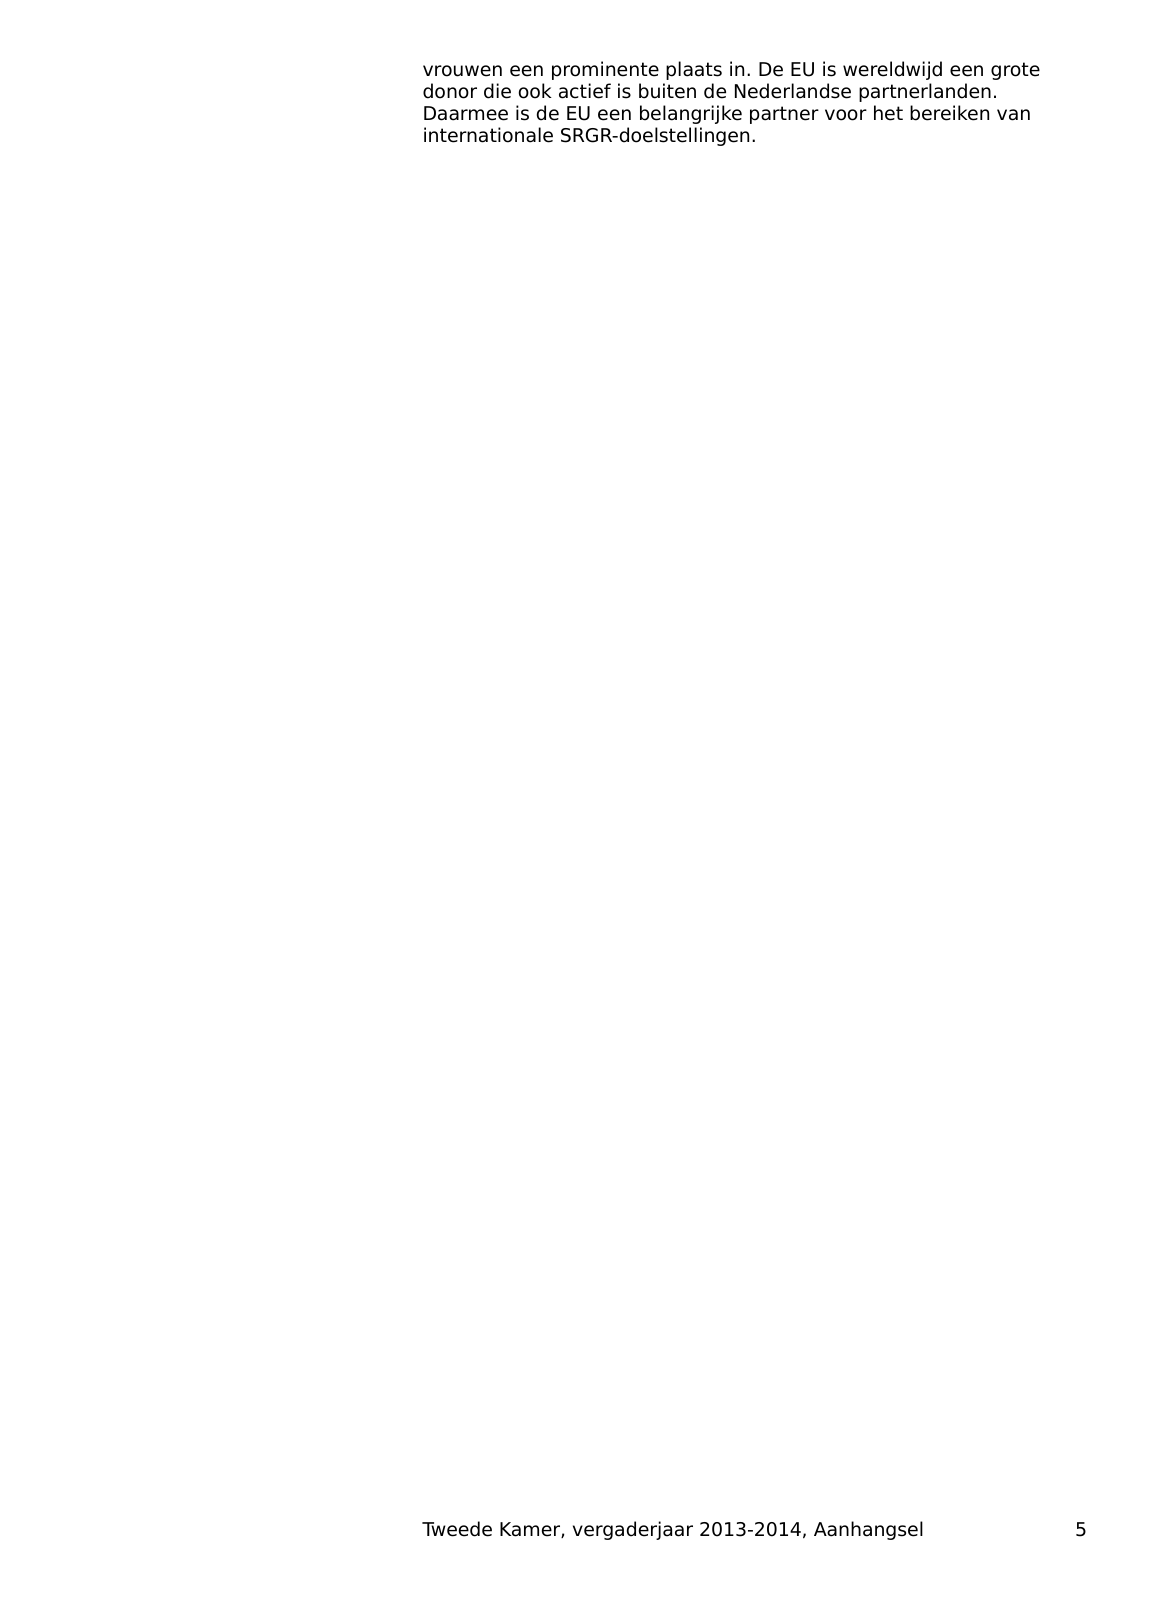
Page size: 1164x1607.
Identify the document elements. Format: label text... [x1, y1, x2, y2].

text vrouwen een prominente plaats in. De EU is wereldwijd een grote donor die ook actief is buiten de Nederlandse partnerlanden. Daarmee is de EU een belangrijke partner voor het bereiken van internationale SRGR-doelstellingen. [422, 59, 1087, 147]
